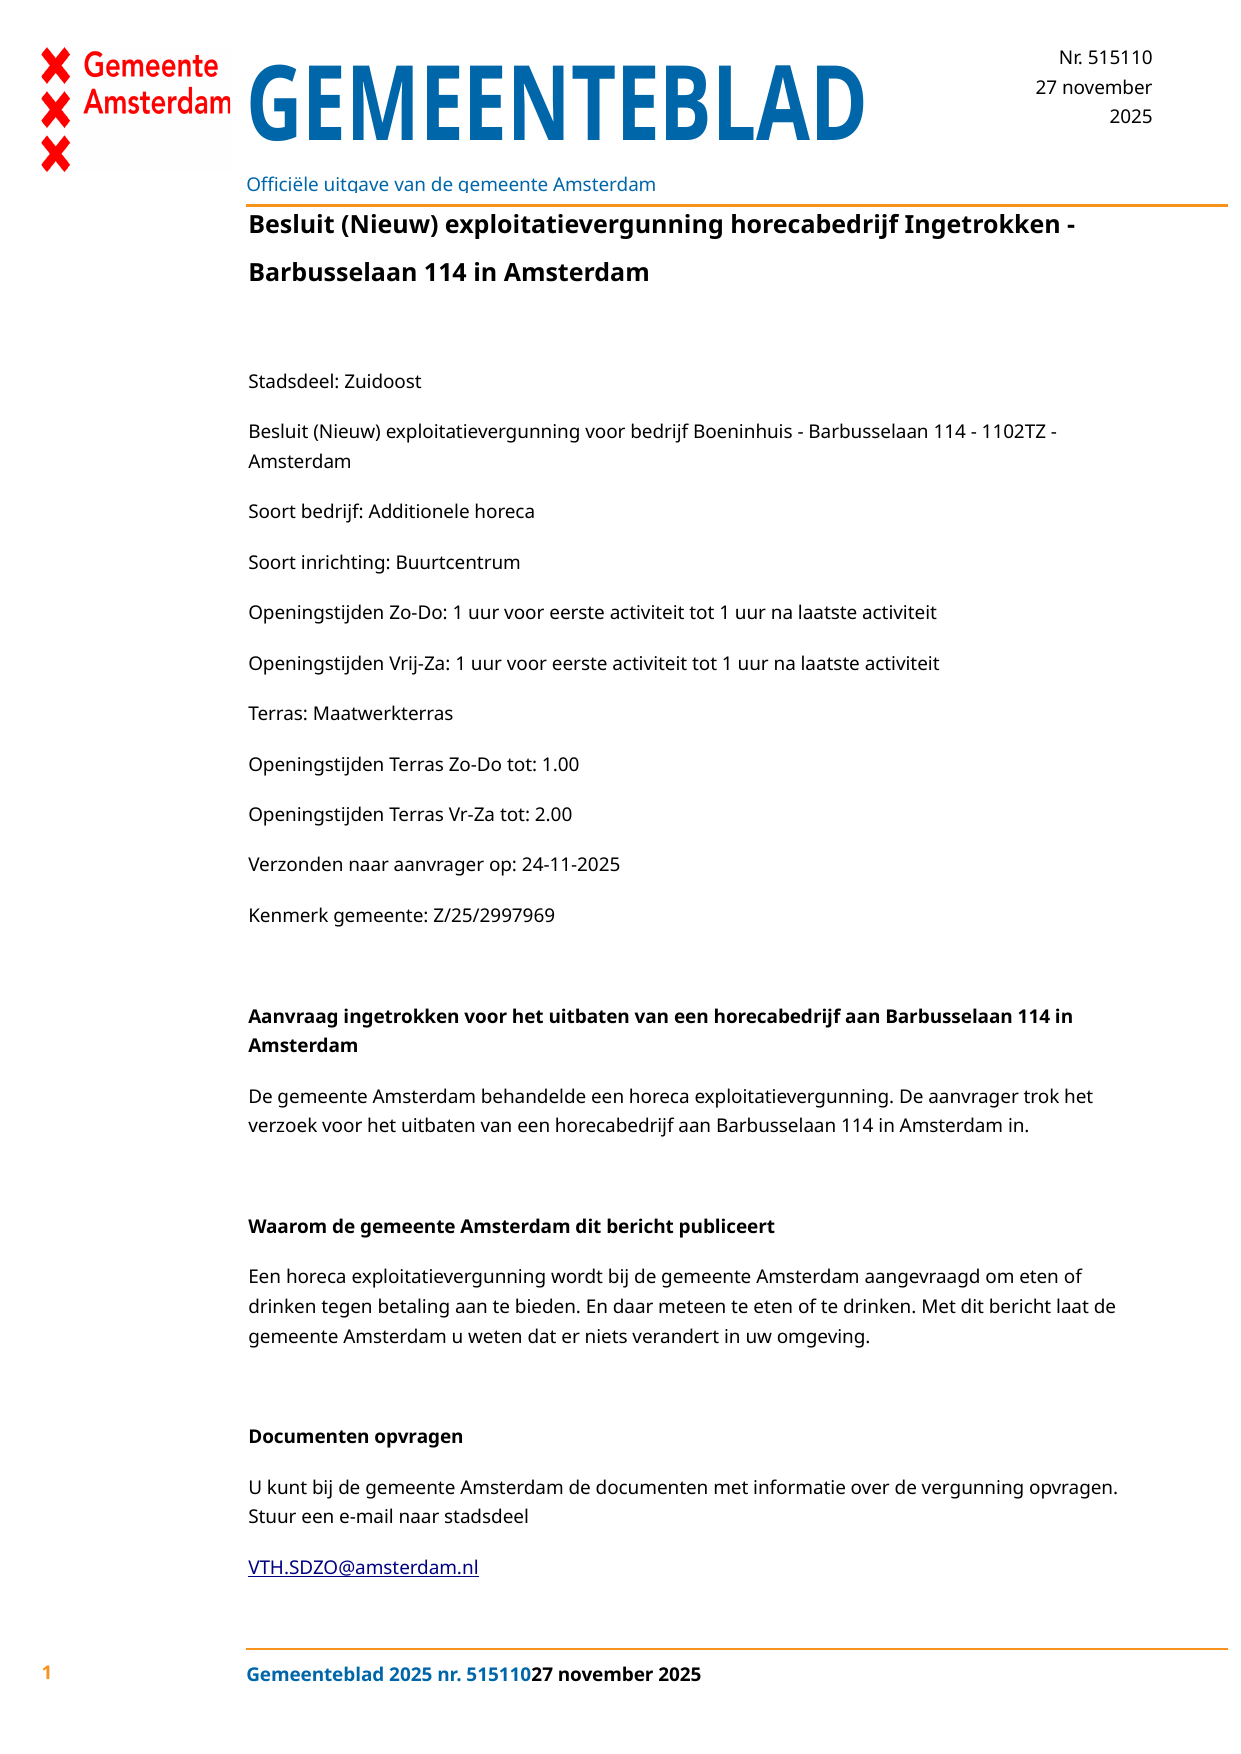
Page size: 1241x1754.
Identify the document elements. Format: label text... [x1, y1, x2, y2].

text Stadsdeel: Zuidoost [248, 368, 1152, 394]
text Kenmerk gemeente: Z/25/2997969 [248, 902, 1152, 928]
text Soort bedrijf: Additionele horeca [248, 499, 1152, 524]
text Verzonden naar aanvrager op: 24-11-2025 [248, 852, 1152, 877]
text Besluit (Nieuw) exploitatievergunning horecabedrijf Ingetrokken - Barbusselaan 114 in Amsterdam [248, 207, 1152, 288]
text Openingstijden Terras Vr-Za tot: 2.00 [248, 801, 1152, 827]
text Besluit (Nieuw) exploitatievergunning voor bedrijf Boeninhuis - Barbusselaan 114 - 1102TZ - Amsterdam [248, 419, 1152, 474]
text Soort inrichting: Buurtcentrum [248, 549, 1152, 575]
text Openingstijden Terras Zo-Do tot: 1.00 [248, 751, 1152, 777]
text De gemeente Amsterdam behandelde een horeca exploitatievergunning. De aanvrager trok het verzoek voor het uitbaten van een horecabedrijf aan Barbusselaan 114 in Amsterdam in. [248, 1083, 1152, 1138]
text Openingstijden Zo-Do: 1 uur voor eerste activiteit tot 1 uur na laatste activiteit [248, 599, 1152, 625]
text U kunt bij de gemeente Amsterdam de documenten met informatie over de vergunning opvragen. Stuur een e-mail naar stadsdeel [248, 1474, 1152, 1529]
text VTH.SDZO@amsterdam.nl [248, 1554, 1152, 1580]
text Aanvraag ingetrokken voor het uitbaten van een horecabedrijf aan Barbusselaan 114 in Amsterdam [248, 1003, 1152, 1058]
picture [41, 47, 231, 172]
text Openingstijden Vrij-Za: 1 uur voor eerste activiteit tot 1 uur na laatste activiteit [248, 650, 1152, 676]
text Terras: Maatwerkterras [248, 700, 1152, 726]
text Waarom de gemeente Amsterdam dit bericht publiceert [248, 1213, 1152, 1239]
text Een horeca exploitatievergunning wordt bij de gemeente Amsterdam aangevraagd om eten of drinken tegen betaling aan te bieden. En daar meteen te eten of te drinken. Met dit bericht laat de gemeente Amsterdam u weten dat er niets verandert in uw omgeving. [248, 1264, 1152, 1349]
text Documenten opvragen [248, 1424, 1152, 1449]
